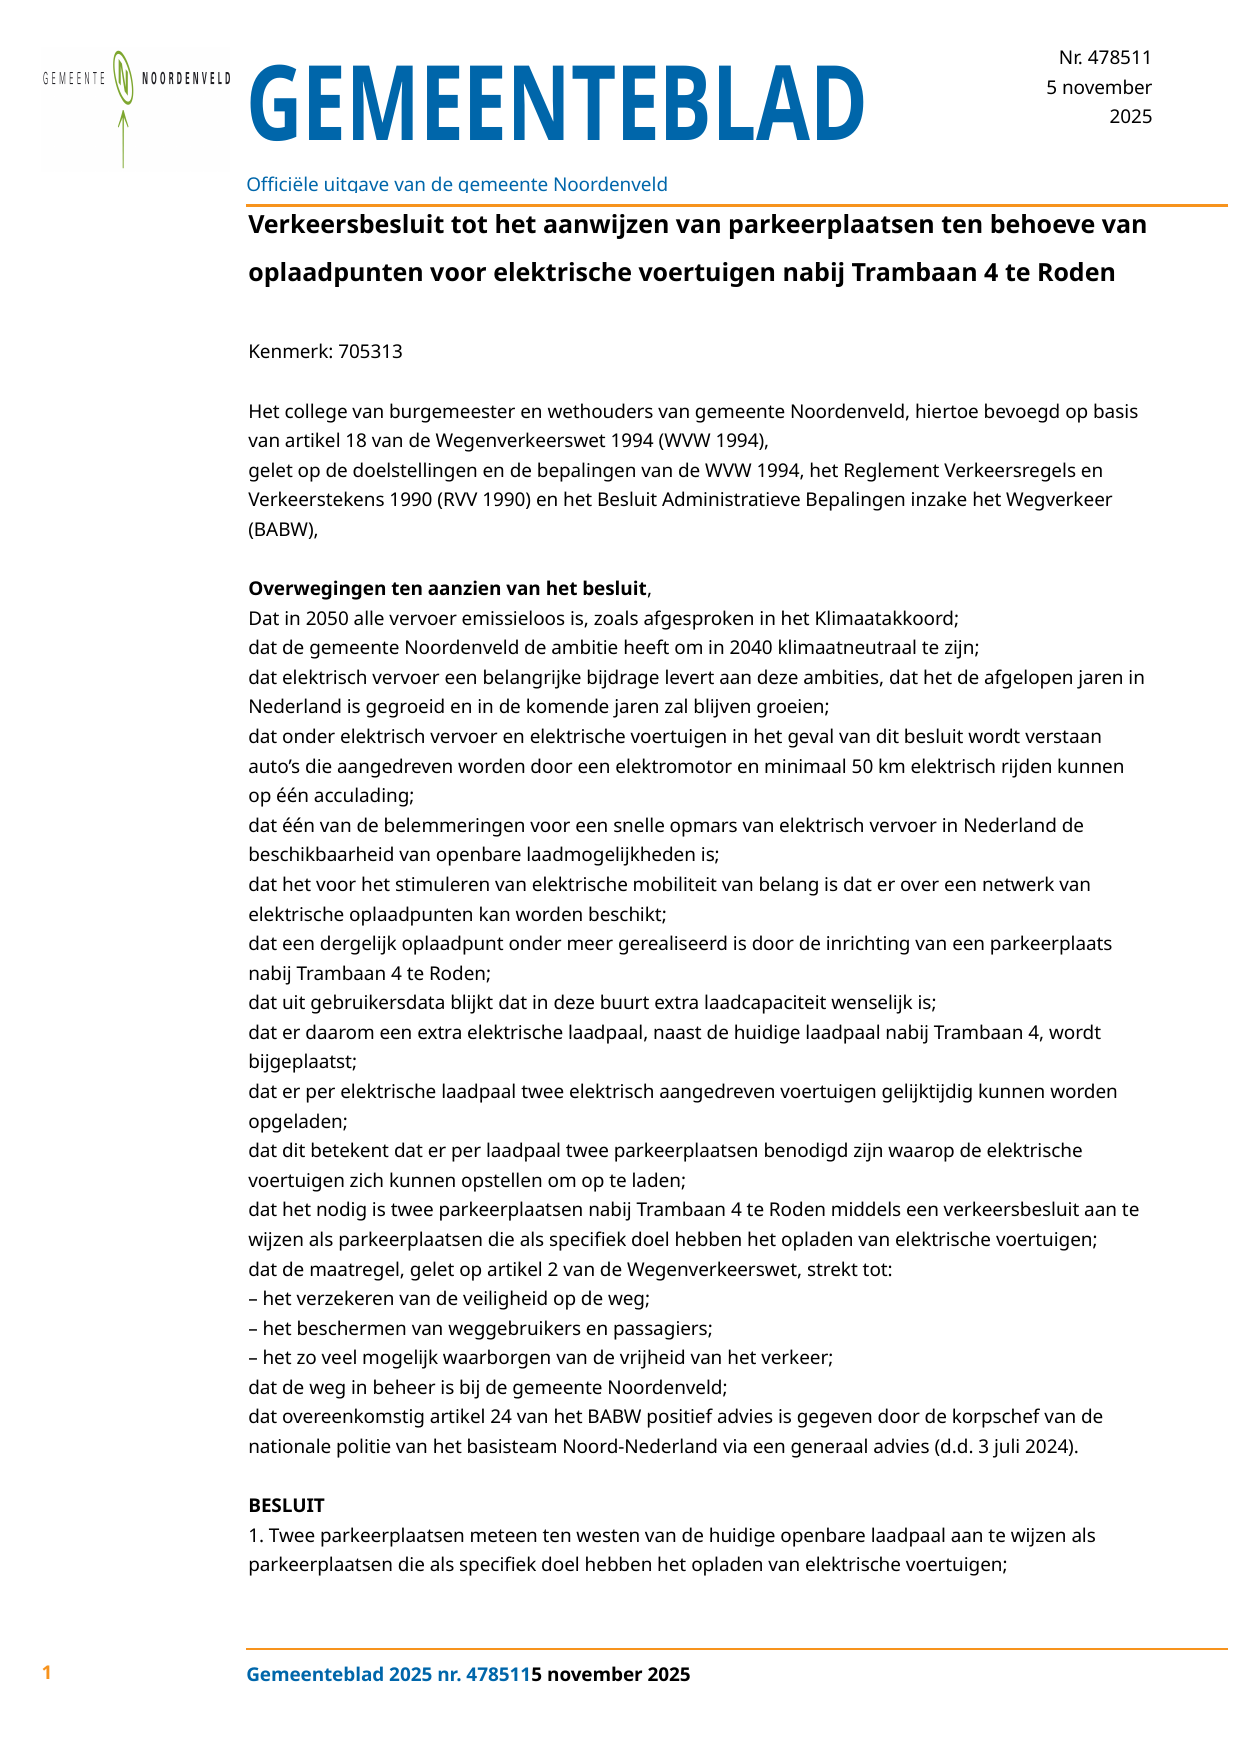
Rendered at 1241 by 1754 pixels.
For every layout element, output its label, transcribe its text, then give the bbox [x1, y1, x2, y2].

text dat de gemeente Noordenveld de ambitie heeft om in 2040 klimaatneutraal te zijn; [248, 634, 1152, 660]
text – het zo veel mogelijk waarborgen van de vrijheid van het verkeer; [248, 1344, 1152, 1370]
text dat elektrisch vervoer een belangrijke bijdrage levert aan deze ambities, dat het de afgelopen jaren in Nederland is gegroeid en in de komende jaren zal blijven groeien; [248, 664, 1152, 719]
picture [41, 47, 231, 172]
text dat het voor het stimuleren van elektrische mobiliteit van belang is dat er over een netwerk van elektrische oplaadpunten kan worden beschikt; [248, 871, 1152, 926]
text dat één van de belemmeringen voor een snelle opmars van elektrisch vervoer in Nederland de beschikbaarheid van openbare laadmogelijkheden is; [248, 812, 1152, 867]
text dat het nodig is twee parkeerplaatsen nabij Trambaan 4 te Roden middels een verkeersbesluit aan te wijzen als parkeerplaatsen die als specifiek doel hebben het opladen van elektrische voertuigen; [248, 1197, 1152, 1252]
text Dat in 2050 alle vervoer emissieloos is, zoals afgesproken in het Klimaatakkoord; [248, 605, 1152, 631]
text Overwegingen ten aanzien van het besluit, [248, 575, 1152, 601]
text – het verzekeren van de veiligheid op de weg; [248, 1285, 1152, 1311]
text dat de weg in beheer is bij de gemeente Noordenveld; [248, 1374, 1152, 1400]
text Kenmerk: 705313 [248, 339, 1152, 364]
text dat dit betekent dat er per laadpaal twee parkeerplaatsen benodigd zijn waarop de elektrische voertuigen zich kunnen opstellen om op te laden; [248, 1137, 1152, 1193]
text dat onder elektrisch vervoer en elektrische voertuigen in het geval van dit besluit wordt verstaan auto’s die aangedreven worden door een elektromotor en minimaal 50 km elektrisch rijden kunnen op één acculading; [248, 723, 1152, 808]
text Verkeersbesluit tot het aanwijzen van parkeerplaatsen ten behoeve van oplaadpunten voor elektrische voertuigen nabij Trambaan 4 te Roden [248, 207, 1152, 288]
text dat overeenkomstig artikel 24 van het BABW positief advies is gegeven door de korpschef van de nationale politie van het basisteam Noord-Nederland via een generaal advies (d.d. 3 juli 2024). [248, 1404, 1152, 1459]
text – het beschermen van weggebruikers en passagiers; [248, 1315, 1152, 1341]
text Het college van burgemeester en wethouders van gemeente Noordenveld, hiertoe bevoegd op basis van artikel 18 van de Wegenverkeerswet 1994 (WVW 1994), [248, 398, 1152, 453]
text dat er per elektrische laadpaal twee elektrisch aangedreven voertuigen gelijktijdig kunnen worden opgeladen; [248, 1078, 1152, 1133]
text dat de maatregel, gelet op artikel 2 van de Wegenverkeerswet, strekt tot: [248, 1256, 1152, 1281]
text dat een dergelijk oplaadpunt onder meer gerealiseerd is door de inrichting van een parkeerplaats nabij Trambaan 4 te Roden; [248, 930, 1152, 986]
text dat er daarom een extra elektrische laadpaal, naast de huidige laadpaal nabij Trambaan 4, wordt bijgeplaatst; [248, 1019, 1152, 1074]
text gelet op de doelstellingen en de bepalingen van de WVW 1994, het Reglement Verkeersregels en Verkeerstekens 1990 (RVV 1990) en het Besluit Administratieve Bepalingen inzake het Wegverkeer (BABW), [248, 457, 1152, 542]
text BESLUIT [248, 1492, 1152, 1518]
text dat uit gebruikersdata blijkt dat in deze buurt extra laadcapaciteit wenselijk is; [248, 989, 1152, 1015]
text 1. Twee parkeerplaatsen meteen ten westen van de huidige openbare laadpaal aan te wijzen als parkeerplaatsen die als specifiek doel hebben het opladen van elektrische voertuigen; [248, 1522, 1152, 1577]
